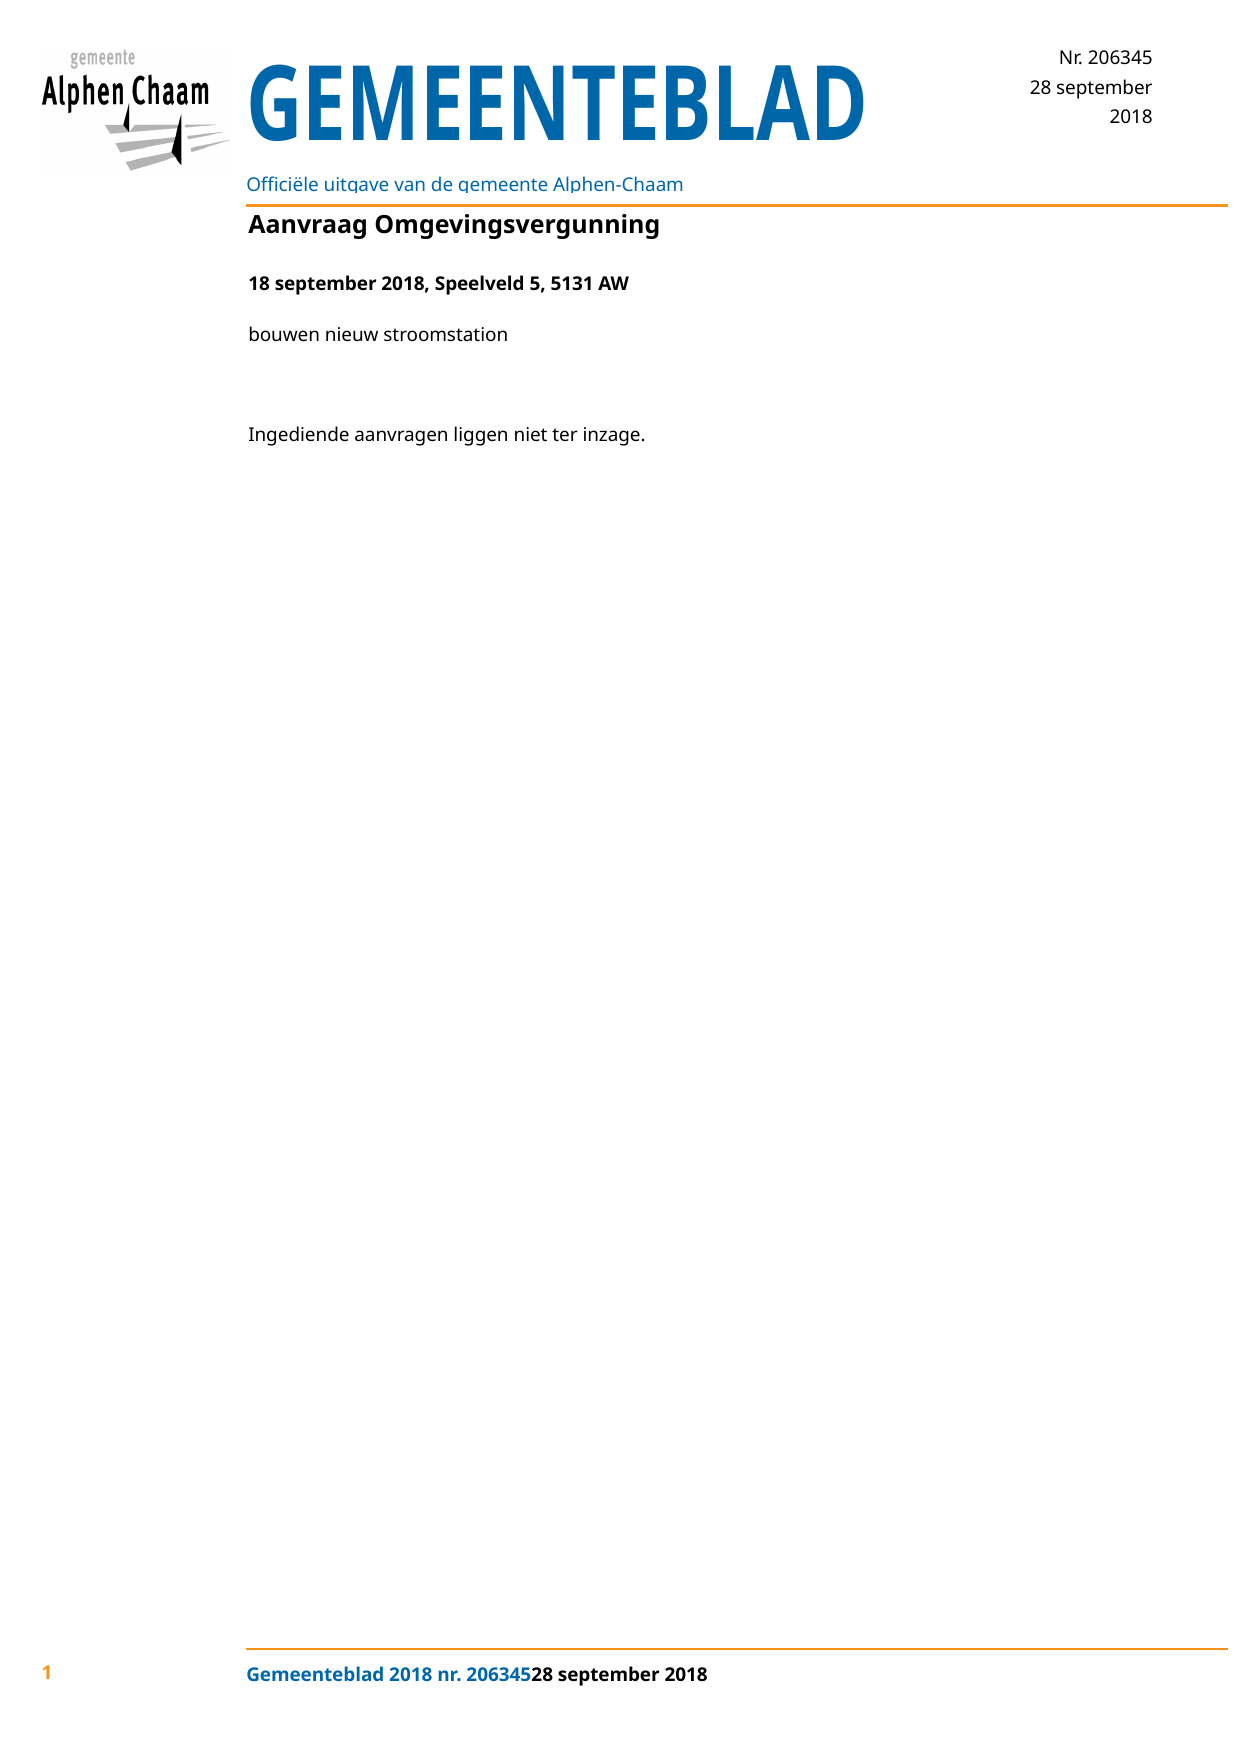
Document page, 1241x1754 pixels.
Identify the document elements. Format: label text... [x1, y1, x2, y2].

text Aanvraag Omgevingsvergunning [248, 207, 1152, 241]
text Ingediende aanvragen liggen niet ter inzage. [248, 422, 1152, 447]
text 18 september 2018, Speelveld 5, 5131 AW [248, 270, 1152, 296]
picture [41, 47, 231, 172]
text bouwen nieuw stroomstation [248, 321, 1152, 346]
